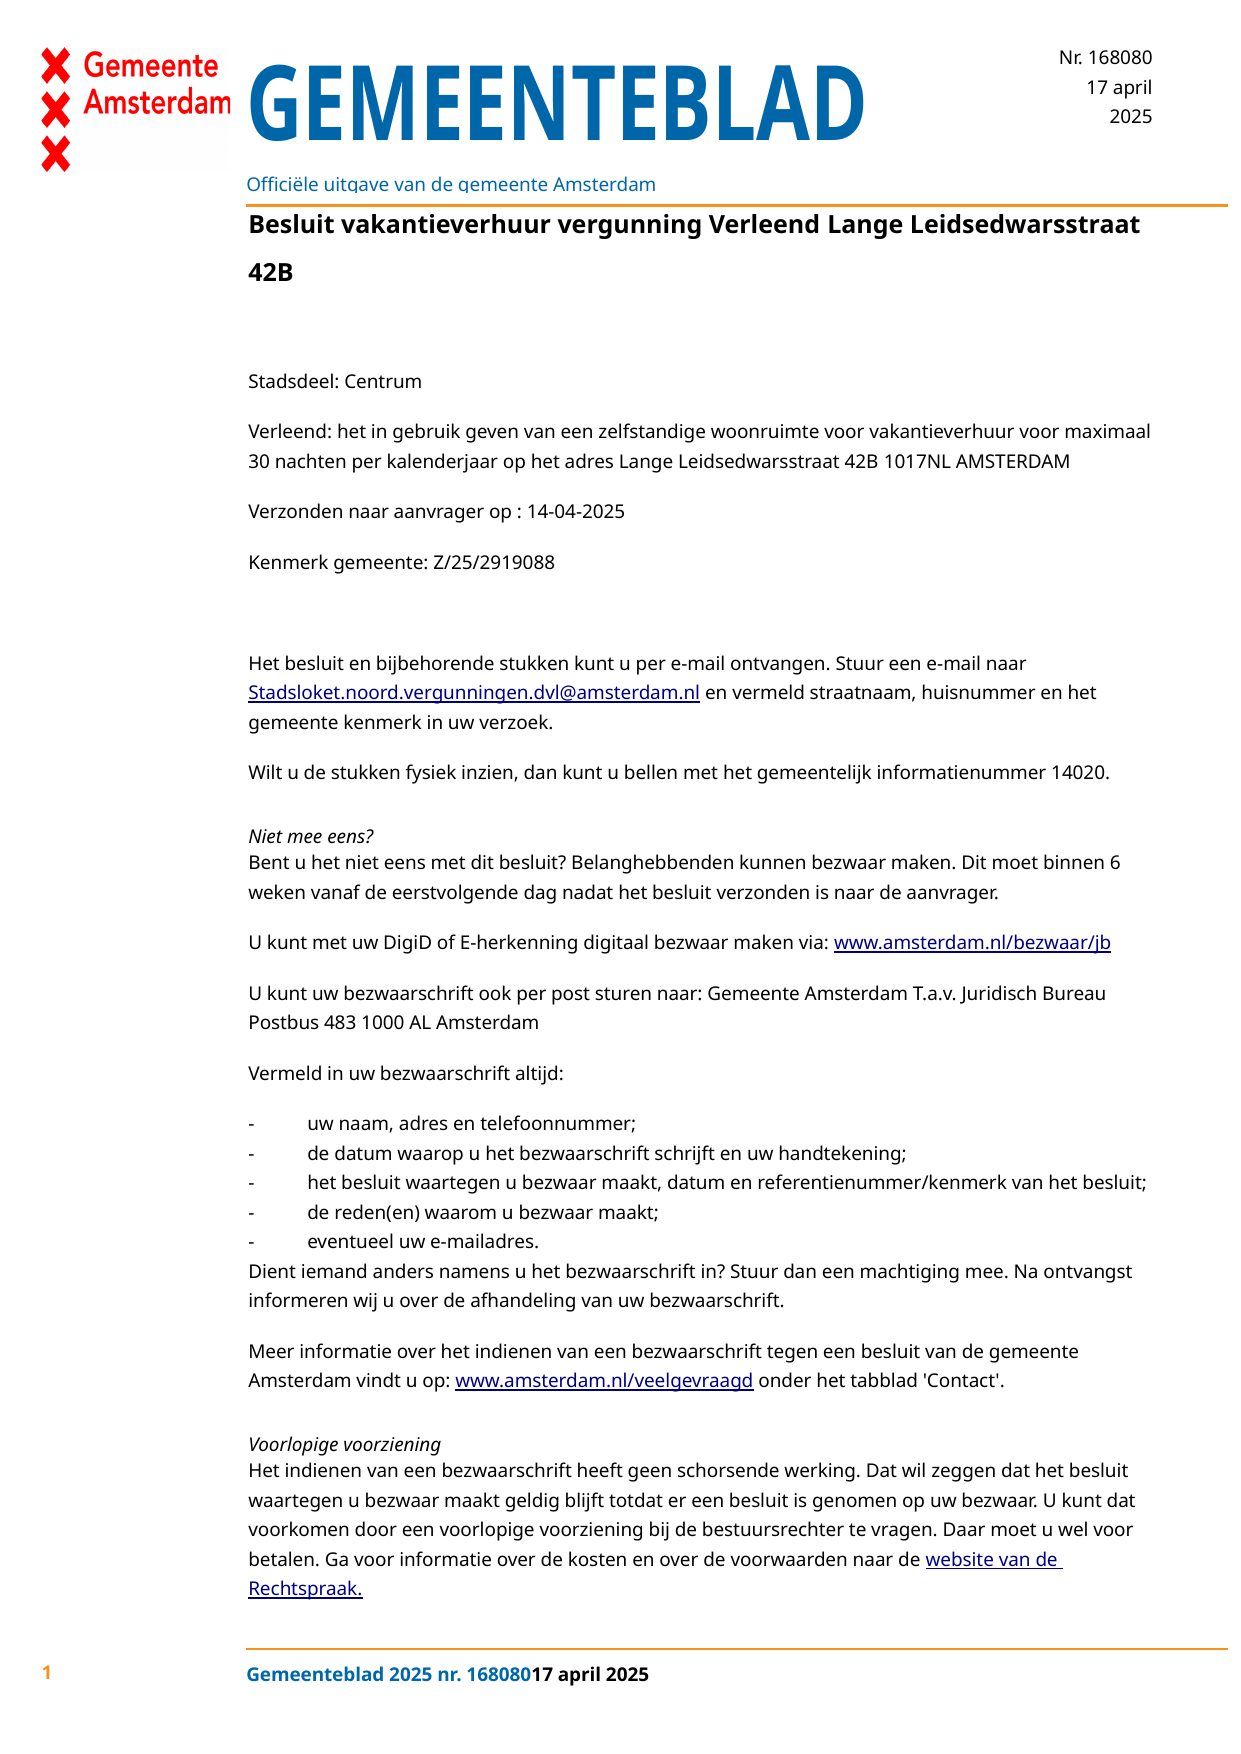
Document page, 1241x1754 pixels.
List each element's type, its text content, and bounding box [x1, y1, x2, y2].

picture [41, 47, 231, 172]
text Niet mee eens? [248, 823, 1152, 849]
text Het besluit en bijbehorende stukken kunt u per e-mail ontvangen. Stuur een e-mail naar Stadsloket.noord.vergunningen.dvl@amsterdam.nl en vermeld straatnaam, huisnummer en het gemeente kenmerk in uw verzoek. [248, 650, 1152, 735]
list de datum waarop u het bezwaarschrift schrijft en uw handtekening; [248, 1140, 1152, 1165]
text Dient iemand anders namens u het bezwaarschrift in? Stuur dan een machtiging mee. Na ontvangst informeren wij u over de afhandeling van uw bezwaarschrift. [248, 1258, 1152, 1313]
list het besluit waartegen u bezwaar maakt, datum en referentienummer/kenmerk van het besluit; [248, 1169, 1152, 1195]
text Stadsdeel: Centrum [248, 368, 1152, 394]
text Bent u het niet eens met dit besluit? Belanghebbenden kunnen bezwaar maken. Dit moet binnen 6 weken vanaf de eerstvolgende dag nadat het besluit verzonden is naar de aanvrager. [248, 849, 1152, 904]
text Het indienen van een bezwaarschrift heeft geen schorsende werking. Dat wil zeggen dat het besluit waartegen u bezwaar maakt geldig blijft totdat er een besluit is genomen op uw bezwaar. U kunt dat voorkomen door een voorlopige voorziening bij de bestuursrechter te vragen. Daar moet u wel voor betalen. Ga voor informatie over de kosten en over de voorwaarden naar de website van de Rechtspraak. [248, 1457, 1152, 1601]
text Kenmerk gemeente: Z/25/2919088 [248, 549, 1152, 575]
text Besluit vakantieverhuur vergunning Verleend Lange Leidsedwarsstraat 42B [248, 207, 1152, 288]
text U kunt uw bezwaarschrift ook per post sturen naar: Gemeente Amsterdam T.a.v. Juridisch Bureau Postbus 483 1000 AL Amsterdam [248, 980, 1152, 1035]
text Meer informatie over het indienen van een bezwaarschrift tegen een besluit van de gemeente Amsterdam vindt u op: www.amsterdam.nl/veelgevraagd onder het tabblad 'Contact'. [248, 1338, 1152, 1393]
text Verzonden naar aanvrager op : 14-04-2025 [248, 499, 1152, 524]
text Verleend: het in gebruik geven van een zelfstandige woonruimte voor vakantieverhuur voor maximaal 30 nachten per kalenderjaar op het adres Lange Leidsedwarsstraat 42B 1017NL AMSTERDAM [248, 419, 1152, 474]
list eventueel uw e-mailadres. [248, 1228, 1152, 1254]
list de reden(en) waarom u bezwaar maakt; [248, 1199, 1152, 1224]
text U kunt met uw DigiD of E-herkenning digitaal bezwaar maken via: www.amsterdam.nl/bezwaar/jb [248, 929, 1152, 955]
text Wilt u de stukken fysiek inzien, dan kunt u bellen met het gemeentelijk informatienummer 14020. [248, 759, 1152, 785]
list uw naam, adres en telefoonnummer; [248, 1110, 1152, 1136]
text Vermeld in uw bezwaarschrift altijd: [248, 1060, 1152, 1085]
text Voorlopige voorziening [248, 1432, 1152, 1457]
